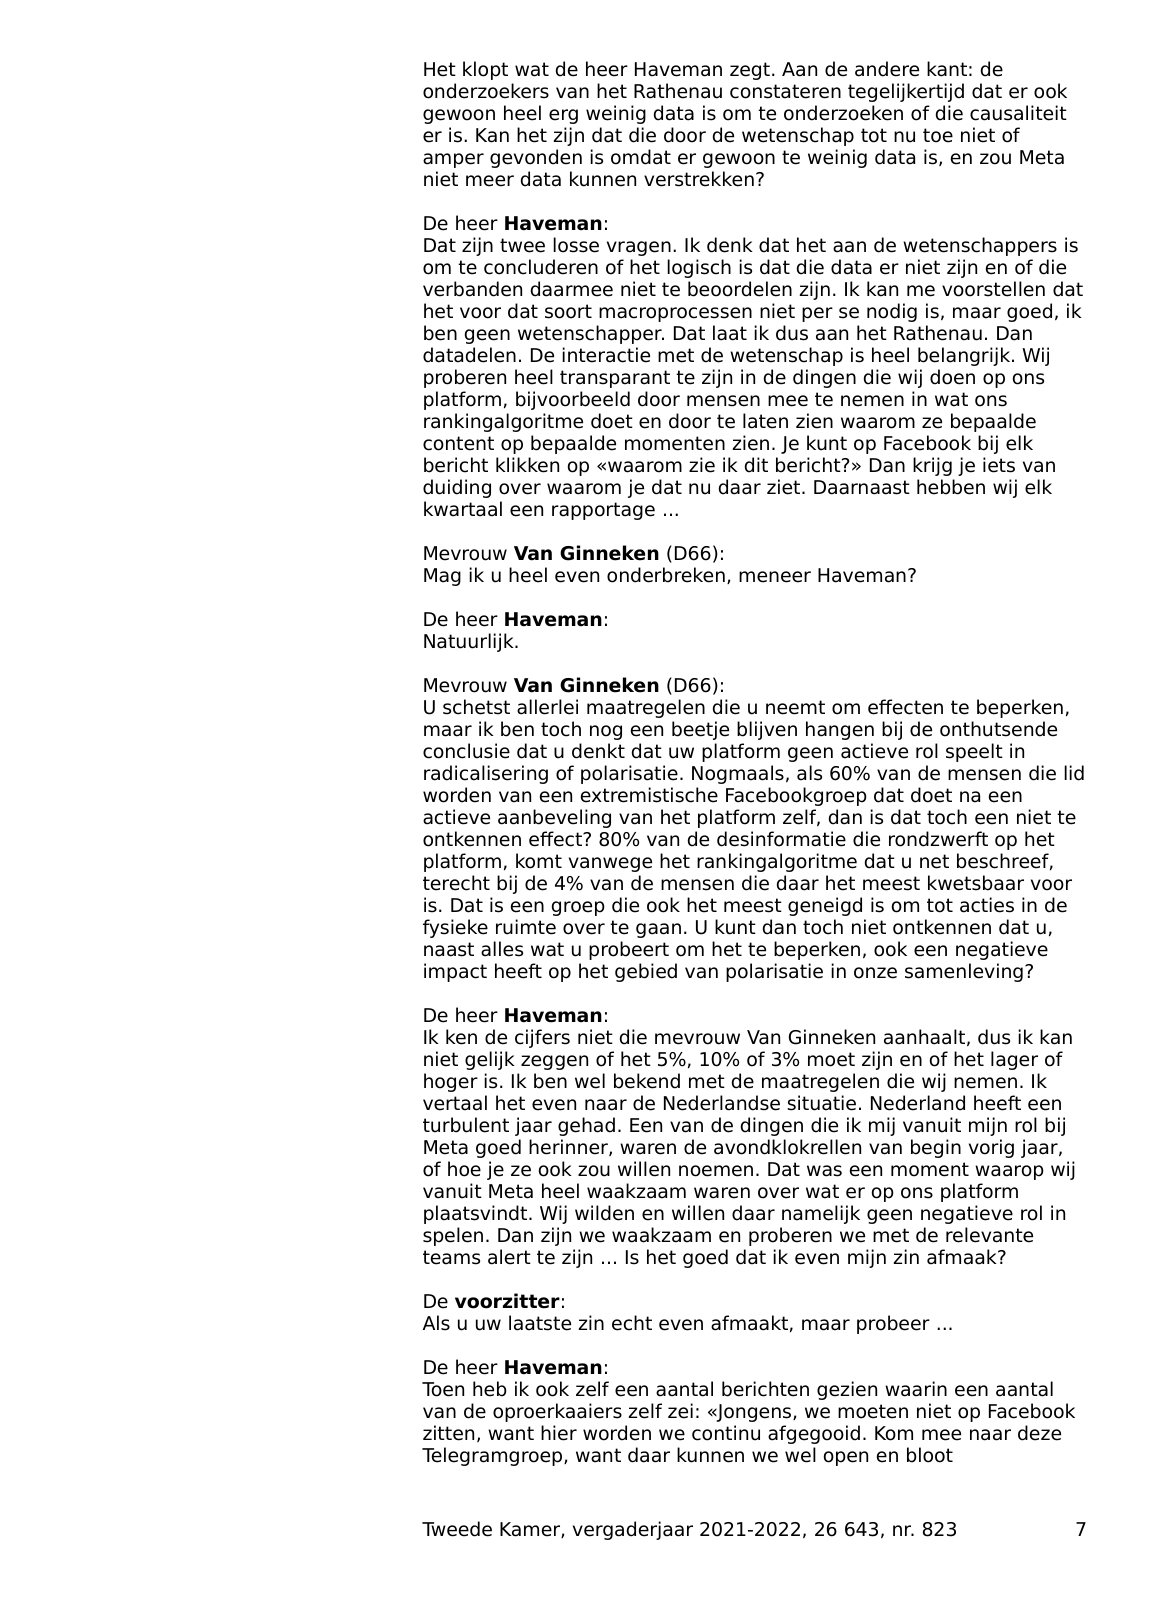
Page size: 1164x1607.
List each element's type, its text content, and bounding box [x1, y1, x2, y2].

text De heer Haveman: [422, 213, 1087, 235]
text De heer Haveman: [422, 1357, 1087, 1379]
text Als u uw laatste zin echt even afmaakt, maar probeer ... [422, 1313, 1087, 1335]
text Mag ik u heel even onderbreken, meneer Haveman? [422, 565, 1087, 587]
text De heer Haveman: [422, 1005, 1087, 1027]
text De voorzitter: [422, 1291, 1087, 1313]
text U schetst allerlei maatregelen die u neemt om effecten te beperken, maar ik ben toch nog een beetje blijven hangen bij de onthutsende conclusie dat u denkt dat uw platform geen actieve rol speelt in radicalisering of polarisatie. Nogmaals, als 60% van de mensen die lid worden van een extremistische Facebookgroep dat doet na een actieve aanbeveling van het platform zelf, dan is dat toch een niet te ontkennen effect? 80% van de desinformatie die rondzwerft op het platform, komt vanwege het rankingalgoritme dat u net beschreef, terecht bij de 4% van de mensen die daar het meest kwetsbaar voor is. Dat is een groep die ook het meest geneigd is om tot acties in de fysieke ruimte over te gaan. U kunt dan toch niet ontkennen dat u, naast alles wat u probeert om het te beperken, ook een negatieve impact heeft op het gebied van polarisatie in onze samenleving? [422, 697, 1087, 983]
text Natuurlijk. [422, 631, 1087, 653]
text Het klopt wat de heer Haveman zegt. Aan de andere kant: de onderzoekers van het Rathenau constateren tegelijkertijd dat er ook gewoon heel erg weinig data is om te onderzoeken of die causaliteit er is. Kan het zijn dat die door de wetenschap tot nu toe niet of amper gevonden is omdat er gewoon te weinig data is, en zou Meta niet meer data kunnen verstrekken? [422, 59, 1087, 191]
text De heer Haveman: [422, 609, 1087, 631]
text Dat zijn twee losse vragen. Ik denk dat het aan de wetenschappers is om te concluderen of het logisch is dat die data er niet zijn en of die verbanden daarmee niet te beoordelen zijn. Ik kan me voorstellen dat het voor dat soort macroprocessen niet per se nodig is, maar goed, ik ben geen wetenschapper. Dat laat ik dus aan het Rathenau. Dan datadelen. De interactie met de wetenschap is heel belangrijk. Wij proberen heel transparant te zijn in de dingen die wij doen op ons platform, bijvoorbeeld door mensen mee te nemen in wat ons rankingalgoritme doet en door te laten zien waarom ze bepaalde content op bepaalde momenten zien. Je kunt op Facebook bij elk bericht klikken op «waarom zie ik dit bericht?» Dan krijg je iets van duiding over waarom je dat nu daar ziet. Daarnaast hebben wij elk kwartaal een rapportage ... [422, 235, 1087, 521]
text Ik ken de cijfers niet die mevrouw Van Ginneken aanhaalt, dus ik kan niet gelijk zeggen of het 5%, 10% of 3% moet zijn en of het lager of hoger is. Ik ben wel bekend met de maatregelen die wij nemen. Ik vertaal het even naar de Nederlandse situatie. Nederland heeft een turbulent jaar gehad. Een van de dingen die ik mij vanuit mijn rol bij Meta goed herinner, waren de avondklokrellen van begin vorig jaar, of hoe je ze ook zou willen noemen. Dat was een moment waarop wij vanuit Meta heel waakzaam waren over wat er op ons platform plaatsvindt. Wij wilden en willen daar namelijk geen negatieve rol in spelen. Dan zijn we waakzaam en proberen we met de relevante teams alert te zijn ... Is het goed dat ik even mijn zin afmaak? [422, 1027, 1087, 1269]
text Toen heb ik ook zelf een aantal berichten gezien waarin een aantal van de oproerkaaiers zelf zei: «Jongens, we moeten niet op Facebook zitten, want hier worden we continu afgegooid. Kom mee naar deze Telegramgroep, want daar kunnen we wel open en bloot [422, 1379, 1087, 1467]
text Mevrouw Van Ginneken (D66): [422, 543, 1087, 565]
text Mevrouw Van Ginneken (D66): [422, 675, 1087, 697]
